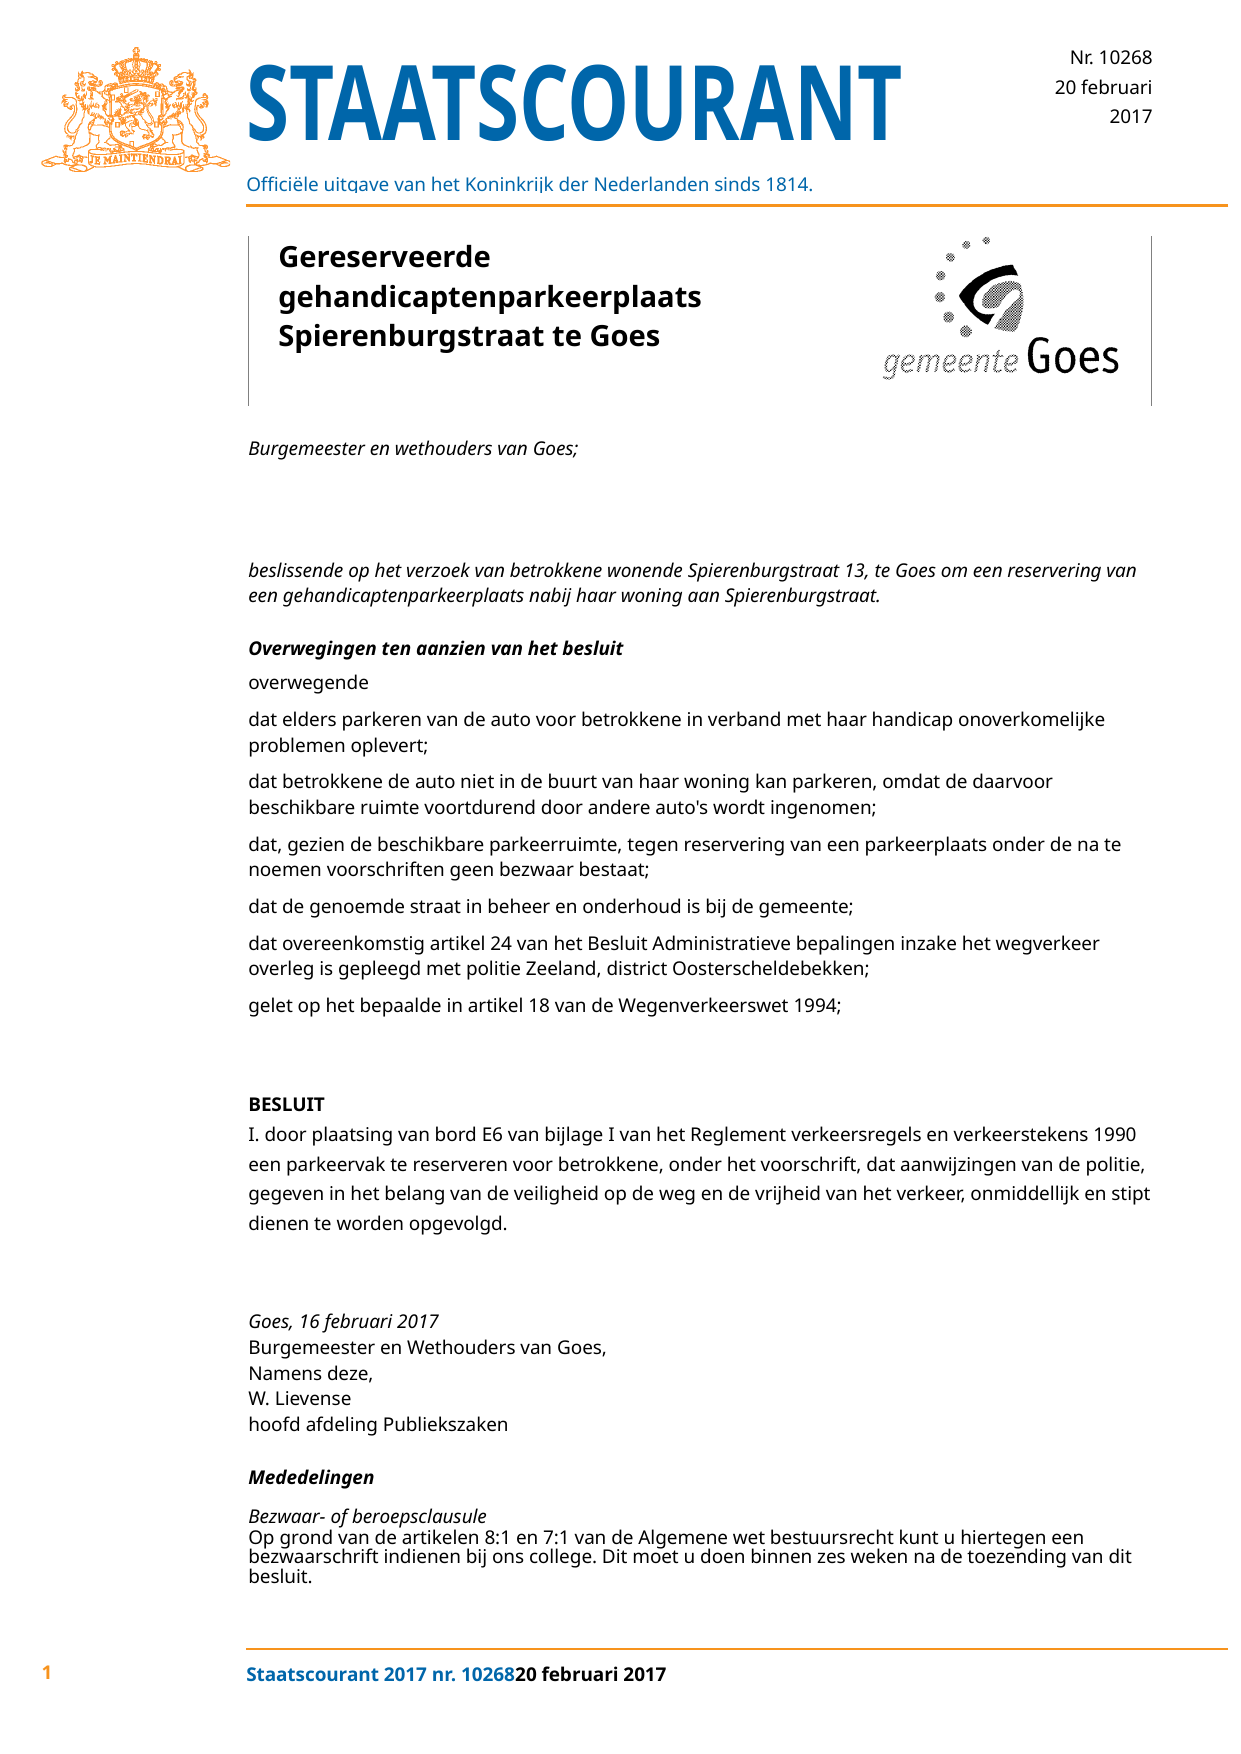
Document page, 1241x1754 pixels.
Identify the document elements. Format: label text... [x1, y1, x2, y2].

text Op grond van de artikelen 8:1 en 7:1 van de Algemene wet bestuursrecht kunt u hiertegen een bezwaarschrift indienen bij ons college. Dit moet u doen binnen zes weken na de toezending van dit besluit. [248, 1529, 1152, 1587]
picture [882, 236, 1119, 380]
text I. door plaatsing van bord E6 van bijlage I van het Reglement verkeersregels en verkeerstekens 1990 een parkeervak te reserveren voor betrokkene, onder het voorschrift, dat aanwijzingen van de politie, gegeven in het belang van de veiligheid op de weg en de vrijheid van het verkeer, onmiddellijk en stipt dienen te worden opgevolgd. [248, 1121, 1152, 1236]
text Burgemeester en Wethouders van Goes, [248, 1334, 1152, 1360]
text hoofd afdeling Publiekszaken [248, 1411, 1152, 1437]
text dat betrokkene de auto niet in de buurt van haar woning kan parkeren, omdat de daarvoor beschikbare ruimte voortdurend door andere auto's wordt ingenomen; [248, 768, 1152, 820]
table_header [850, 236, 1151, 406]
table_header Gereserveerde gehandicaptenparkeerplaats Spierenburgstraat te Goes [249, 236, 850, 406]
text Burgemeester en wethouders van Goes; [248, 435, 1152, 461]
text beslissende op het verzoek van betrokkene wonende Spierenburgstraat 13, te Goes om een reservering van een gehandicaptenparkeerplaats nabij haar woning aan Spierenburgstraat. [248, 557, 1152, 608]
picture [41, 47, 231, 172]
text BESLUIT [248, 1092, 1152, 1117]
text Mededelingen [248, 1464, 1152, 1490]
text Goes, 16 februari 2017 [248, 1308, 1152, 1334]
text gelet op het bepaalde in artikel 18 van de Wegenverkeerswet 1994; [248, 992, 1152, 1018]
text dat, gezien de beschikbare parkeerruimte, tegen reservering van een parkeerplaats onder de na te noemen voorschriften geen bezwaar bestaat; [248, 831, 1152, 882]
text Namens deze, [248, 1360, 1152, 1385]
text dat elders parkeren van de auto voor betrokkene in verband met haar handicap onoverkomelijke problemen oplevert; [248, 706, 1152, 757]
text dat de genoemde straat in beheer en onderhoud is bij de gemeente; [248, 893, 1152, 919]
text Overwegingen ten aanzien van het besluit [248, 635, 1152, 661]
text dat overeenkomstig artikel 24 van het Besluit Administratieve bepalingen inzake het wegverkeer overleg is gepleegd met politie Zeeland, district Oosterscheldebekken; [248, 930, 1152, 981]
text Bezwaar- of beroepsclausule [248, 1503, 1152, 1529]
text overwegende [248, 669, 1152, 695]
text W. Lievense [248, 1385, 1152, 1411]
